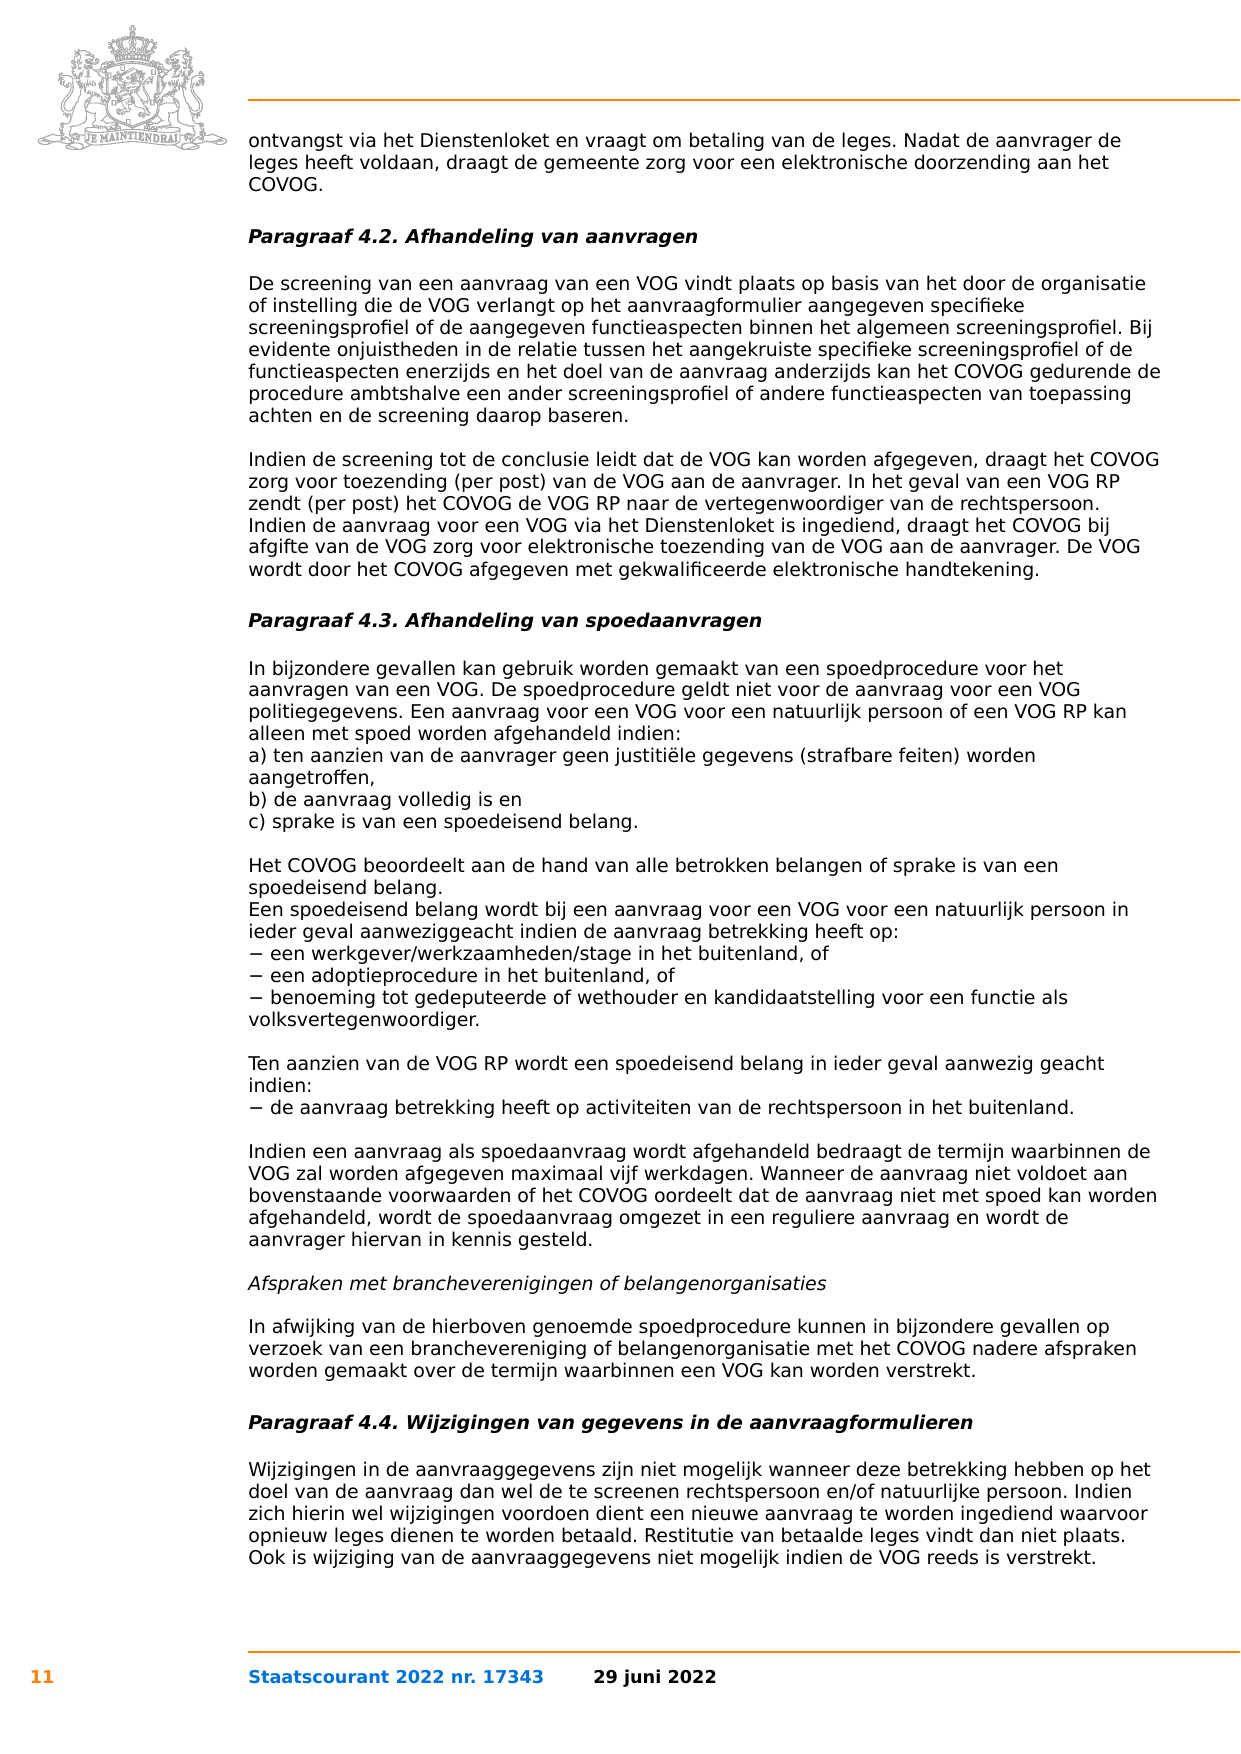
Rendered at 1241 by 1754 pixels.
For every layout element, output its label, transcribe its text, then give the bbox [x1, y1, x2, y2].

text Wijzigingen in de aanvraaggegevens zijn niet mogelijk wanneer deze betrekking hebben op het doel van de aanvraag dan wel de te screenen rechtspersoon en/of natuurlijke persoon. Indien zich hierin wel wijzigingen voordoen dient een nieuwe aanvraag te worden ingediend waarvoor opnieuw leges dienen te worden betaald. Restitutie van betaalde leges vindt dan niet plaats. Ook is wijziging van de aanvraaggegevens niet mogelijk indien de VOG reeds is verstrekt. [248, 1459, 1163, 1569]
text − de aanvraag betrekking heeft op activiteiten van de rechtspersoon in het buitenland. [248, 1097, 1163, 1119]
picture [38, 25, 227, 150]
text − benoeming tot gedeputeerde of wethouder en kandidaatstelling voor een functie als volksvertegenwoordiger. [248, 987, 1163, 1031]
subtitle Paragraaf 4.3. Afhandeling van spoedaanvragen [248, 610, 1163, 632]
text Ten aanzien van de VOG RP wordt een spoedeisend belang in ieder geval aanwezig geacht indien: [248, 1053, 1163, 1097]
text Een spoedeisend belang wordt bij een aanvraag voor een VOG voor een natuurlijk persoon in ieder geval aanweziggeacht indien de aanvraag betrekking heeft op: [248, 899, 1163, 943]
subtitle Paragraaf 4.4. Wijzigingen van gegevens in de aanvraagformulieren [248, 1412, 1163, 1434]
text In afwijking van de hierboven genoemde spoedprocedure kunnen in bijzondere gevallen op verzoek van een branchevereniging of belangenorganisatie met het COVOG nadere afspraken worden gemaakt over de termijn waarbinnen een VOG kan worden verstrekt. [248, 1316, 1163, 1382]
text Het COVOG beoordeelt aan de hand van alle betrokken belangen of sprake is van een spoedeisend belang. [248, 855, 1163, 899]
subtitle Afspraken met brancheverenigingen of belangenorganisaties [248, 1272, 1163, 1294]
text b) de aanvraag volledig is en [248, 789, 1163, 811]
text − een werkgever/werkzaamheden/stage in het buitenland, of [248, 943, 1163, 965]
subtitle Paragraaf 4.2. Afhandeling van aanvragen [248, 226, 1163, 248]
text ontvangst via het Dienstenloket en vraagt om betaling van de leges. Nadat de aanvrager de leges heeft voldaan, draagt de gemeente zorg voor een elektronische doorzending aan het COVOG. [248, 130, 1163, 196]
text − een adoptieprocedure in het buitenland, of [248, 965, 1163, 987]
text Indien een aanvraag als spoedaanvraag wordt afgehandeld bedraagt de termijn waarbinnen de VOG zal worden afgegeven maximaal vijf werkdagen. Wanneer de aanvraag niet voldoet aan bovenstaande voorwaarden of het COVOG oordeelt dat de aanvraag niet met spoed kan worden afgehandeld, wordt de spoedaanvraag omgezet in een reguliere aanvraag en wordt de aanvrager hiervan in kennis gesteld. [248, 1141, 1163, 1251]
text c) sprake is van een spoedeisend belang. [248, 811, 1163, 833]
text In bijzondere gevallen kan gebruik worden gemaakt van een spoedprocedure voor het aanvragen van een VOG. De spoedprocedure geldt niet voor de aanvraag voor een VOG politiegegevens. Een aanvraag voor een VOG voor een natuurlijk persoon of een VOG RP kan alleen met spoed worden afgehandeld indien: [248, 657, 1163, 745]
text De screening van een aanvraag van een VOG vindt plaats op basis van het door de organisatie of instelling die de VOG verlangt op het aanvraagformulier aangegeven specifieke screeningsprofiel of de aangegeven functieaspecten binnen het algemeen screeningsprofiel. Bij evidente onjuistheden in de relatie tussen het aangekruiste specifieke screeningsprofiel of de functieaspecten enerzijds en het doel van de aanvraag anderzijds kan het COVOG gedurende de procedure ambtshalve een ander screeningsprofiel of andere functieaspecten van toepassing achten en de screening daarop baseren. [248, 273, 1163, 427]
text a) ten aanzien van de aanvrager geen justitiële gegevens (strafbare feiten) worden aangetroffen, [248, 745, 1163, 789]
text Indien de screening tot de conclusie leidt dat de VOG kan worden afgegeven, draagt het COVOG zorg voor toezending (per post) van de VOG aan de aanvrager. In het geval van een VOG RP zendt (per post) het COVOG de VOG RP naar de vertegenwoordiger van de rechtspersoon. Indien de aanvraag voor een VOG via het Dienstenloket is ingediend, draagt het COVOG bij afgifte van de VOG zorg voor elektronische toezending van de VOG aan de aanvrager. De VOG wordt door het COVOG afgegeven met gekwalificeerde elektronische handtekening. [248, 448, 1163, 580]
